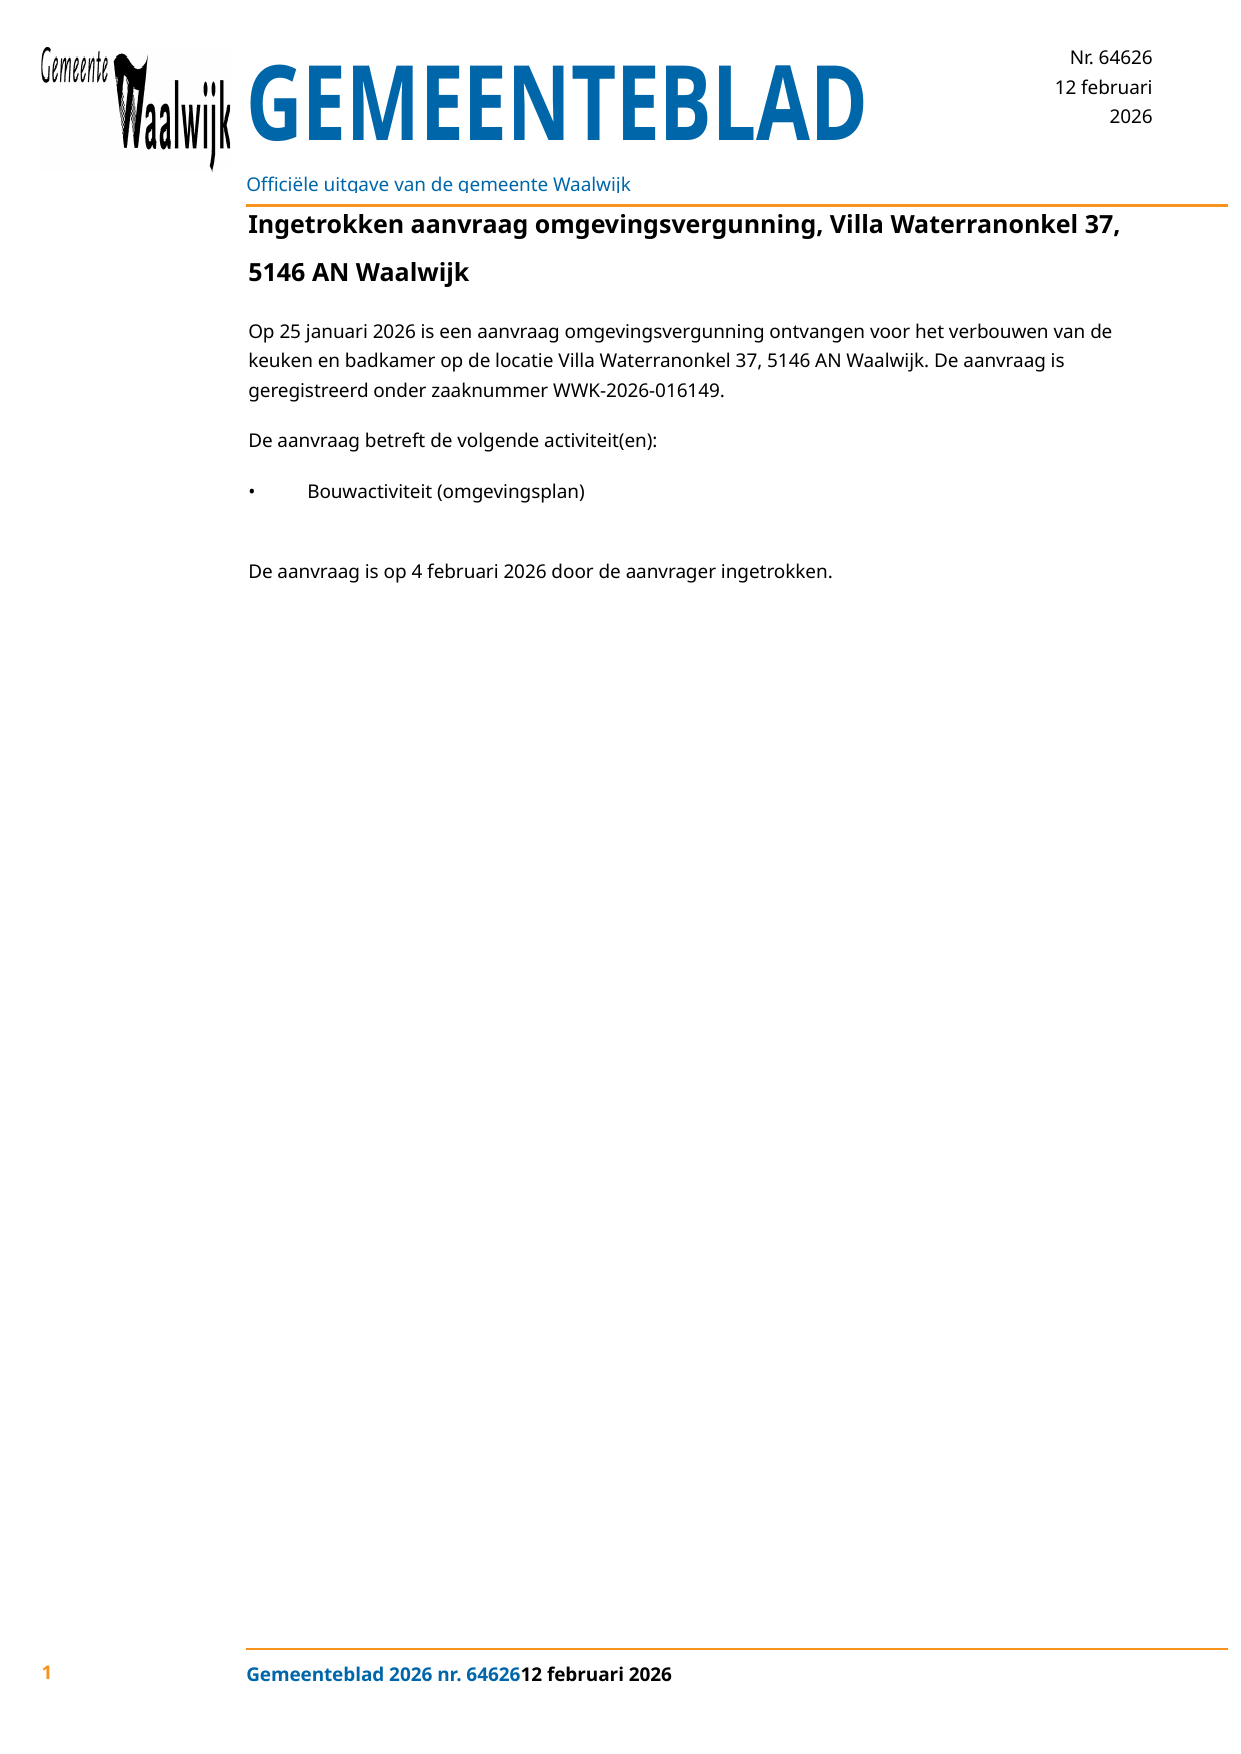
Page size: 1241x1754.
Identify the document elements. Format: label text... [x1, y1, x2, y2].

picture [41, 47, 231, 172]
text De aanvraag betreft de volgende activiteit(en): [248, 427, 1152, 453]
text De aanvraag is op 4 februari 2026 door de aanvrager ingetrokken. [248, 558, 1152, 584]
text Ingetrokken aanvraag omgevingsvergunning, Villa Waterranonkel 37, 5146 AN Waalwijk [248, 207, 1152, 288]
list Bouwactiviteit (omgevingsplan) [248, 478, 1152, 504]
text Op 25 januari 2026 is een aanvraag omgevingsvergunning ontvangen voor het verbouwen van de keuken en badkamer op de locatie Villa Waterranonkel 37, 5146 AN Waalwijk. De aanvraag is geregistreerd onder zaaknummer WWK-2026-016149. [248, 318, 1152, 403]
